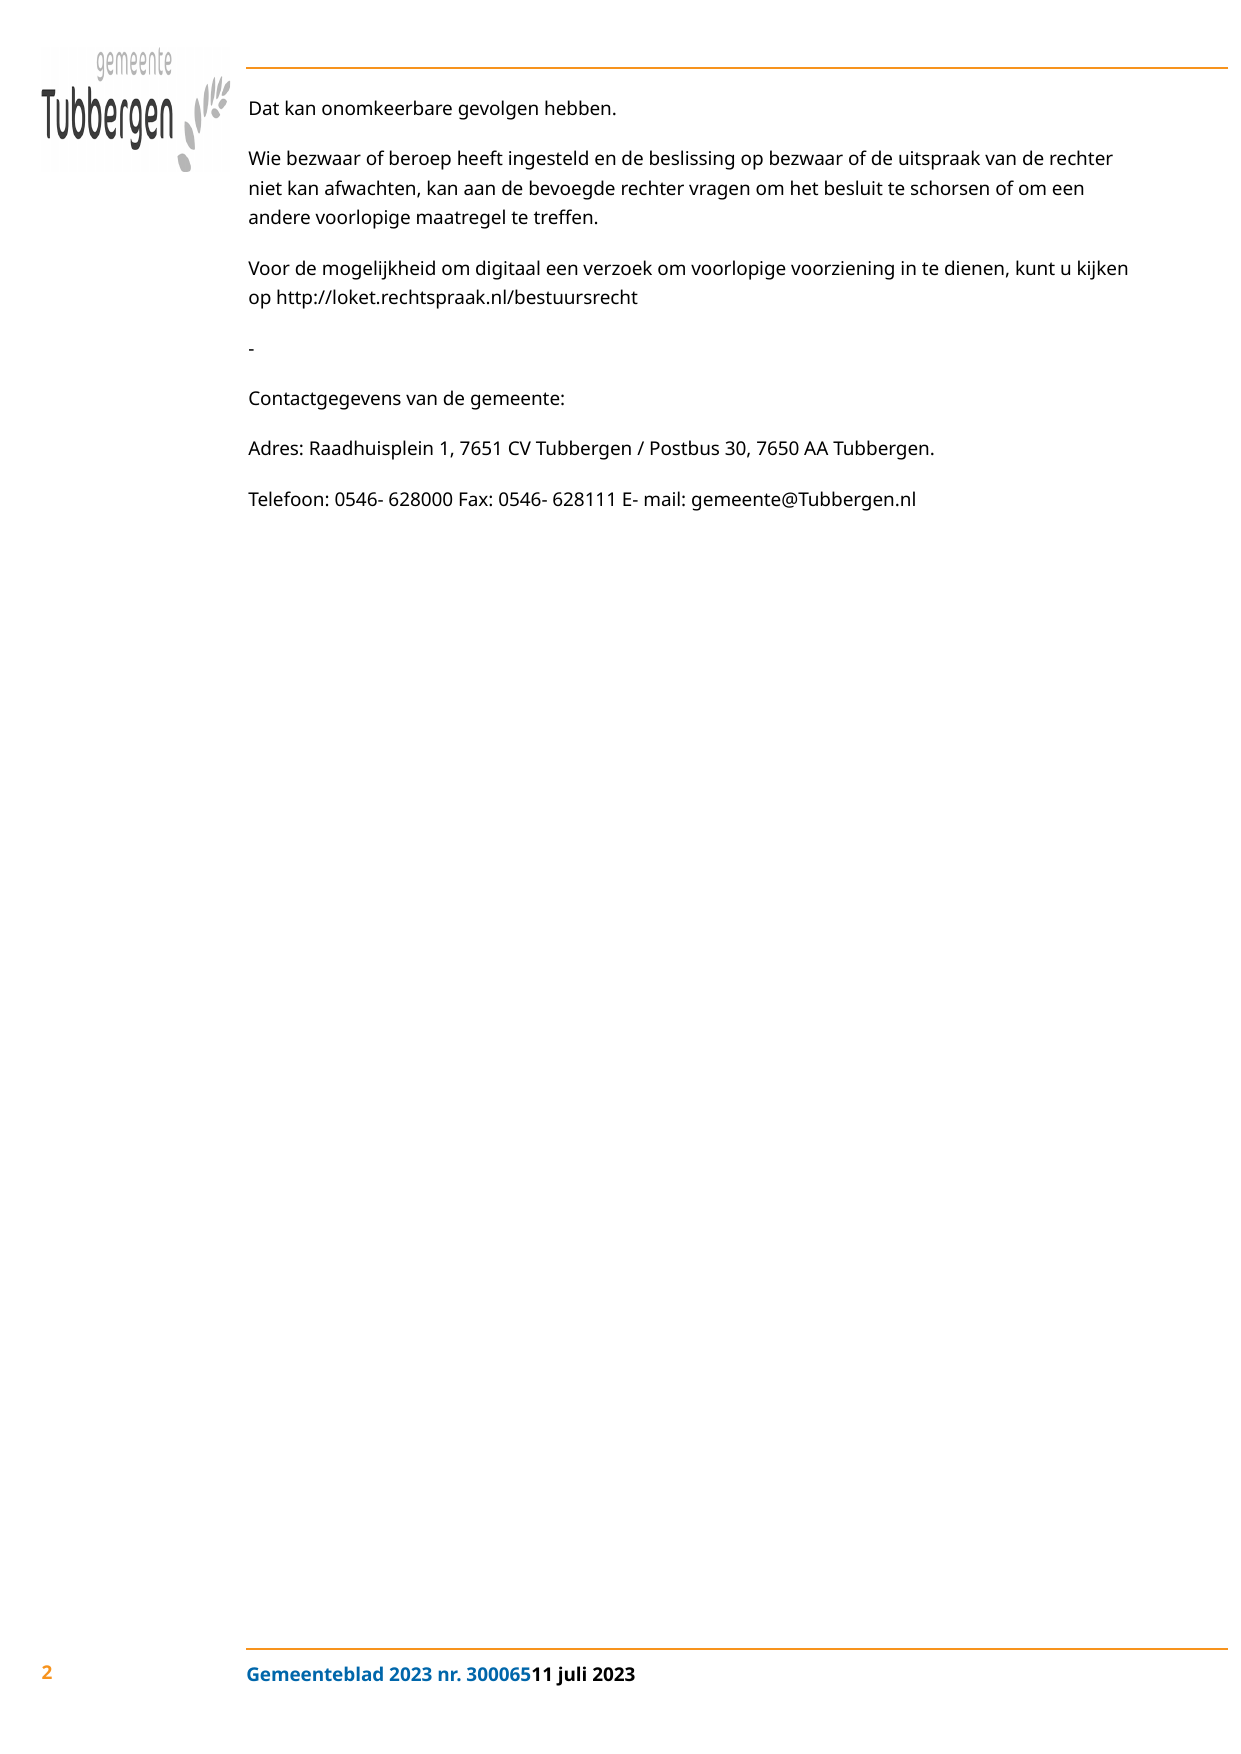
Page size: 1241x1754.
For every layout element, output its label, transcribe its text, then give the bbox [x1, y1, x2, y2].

picture [41, 47, 231, 172]
text - [248, 335, 1152, 361]
text Dat kan onomkeerbare gevolgen hebben. [248, 95, 1152, 121]
text Wie bezwaar of beroep heeft ingesteld en de beslissing op bezwaar of de uitspraak van de rechter niet kan afwachten, kan aan de bevoegde rechter vragen om het besluit te schorsen of om een andere voorlopige maatregel te treffen. [248, 145, 1152, 230]
text Telefoon: 0546- 628000 Fax: 0546- 628111 E- mail: gemeente@Tubbergen.nl [248, 486, 1152, 512]
text Voor de mogelijkheid om digitaal een verzoek om voorlopige voorziening in te dienen, kunt u kijken op http://loket.rechtspraak.nl/bestuursrecht [248, 255, 1152, 310]
text Contactgegevens van de gemeente: [248, 385, 1152, 411]
text Adres: Raadhuisplein 1, 7651 CV Tubbergen / Postbus 30, 7650 AA Tubbergen. [248, 436, 1152, 461]
